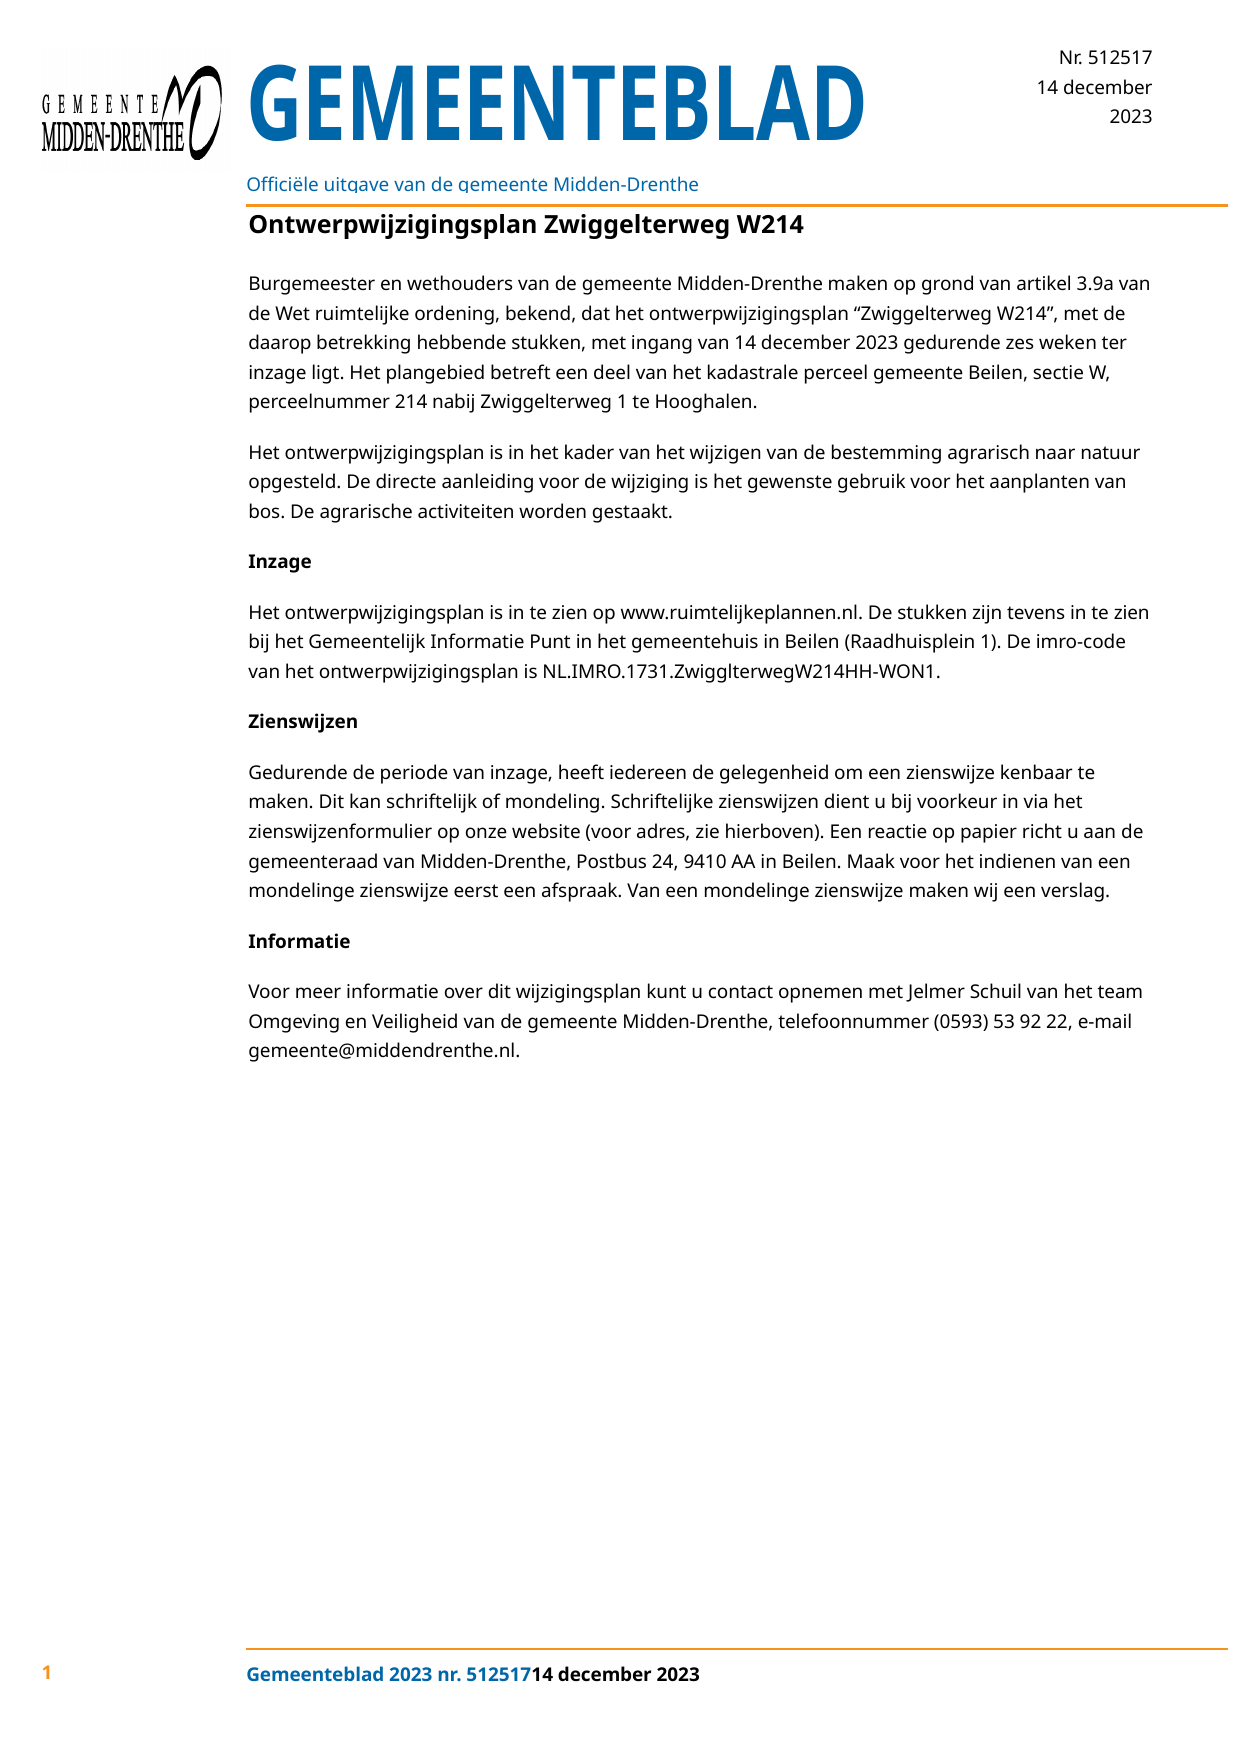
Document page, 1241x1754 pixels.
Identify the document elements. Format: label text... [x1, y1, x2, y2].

text Informatie [248, 928, 1152, 953]
text Zienswijzen [248, 709, 1152, 734]
text Het ontwerpwijzigingsplan is in te zien op www.ruimtelijkeplannen.nl. De stukken zijn tevens in te zien bij het Gemeentelijk Informatie Punt in het gemeentehuis in Beilen (Raadhuisplein 1). De imro-code van het ontwerpwijzigingsplan is NL.IMRO.1731.ZwigglterwegW214HH-WON1. [248, 599, 1152, 684]
text Voor meer informatie over dit wijzigingsplan kunt u contact opnemen met Jelmer Schuil van het team Omgeving en Veiligheid van de gemeente Midden-Drenthe, telefoonnummer (0593) 53 92 22, e-mail gemeente@middendrenthe.nl. [248, 978, 1152, 1063]
text Het ontwerpwijzigingsplan is in het kader van het wijzigen van de bestemming agrarisch naar natuur opgesteld. De directe aanleiding voor de wijziging is het gewenste gebruik voor het aanplanten van bos. De agrarische activiteiten worden gestaakt. [248, 439, 1152, 524]
text Ontwerpwijzigingsplan Zwiggelterweg W214 [248, 207, 1152, 241]
text Burgemeester en wethouders van de gemeente Midden-Drenthe maken op grond van artikel 3.9a van de Wet ruimtelijke ordening, bekend, dat het ontwerpwijzigingsplan “Zwiggelterweg W214”, met de daarop betrekking hebbende stukken, met ingang van 14 december 2023 gedurende zes weken ter inzage ligt. Het plangebied betreft een deel van het kadastrale perceel gemeente Beilen, sectie W, perceelnummer 214 nabij Zwiggelterweg 1 te Hooghalen. [248, 270, 1152, 414]
text Inzage [248, 549, 1152, 574]
picture [41, 47, 231, 172]
text Gedurende de periode van inzage, heeft iedereen de gelegenheid om een zienswijze kenbaar te maken. Dit kan schriftelijk of mondeling. Schriftelijke zienswijzen dient u bij voorkeur in via het zienswijzenformulier op onze website (voor adres, zie hierboven). Een reactie op papier richt u aan de gemeenteraad van Midden-Drenthe, Postbus 24, 9410 AA in Beilen. Maak voor het indienen van een mondelinge zienswijze eerst een afspraak. Van een mondelinge zienswijze maken wij een verslag. [248, 759, 1152, 903]
